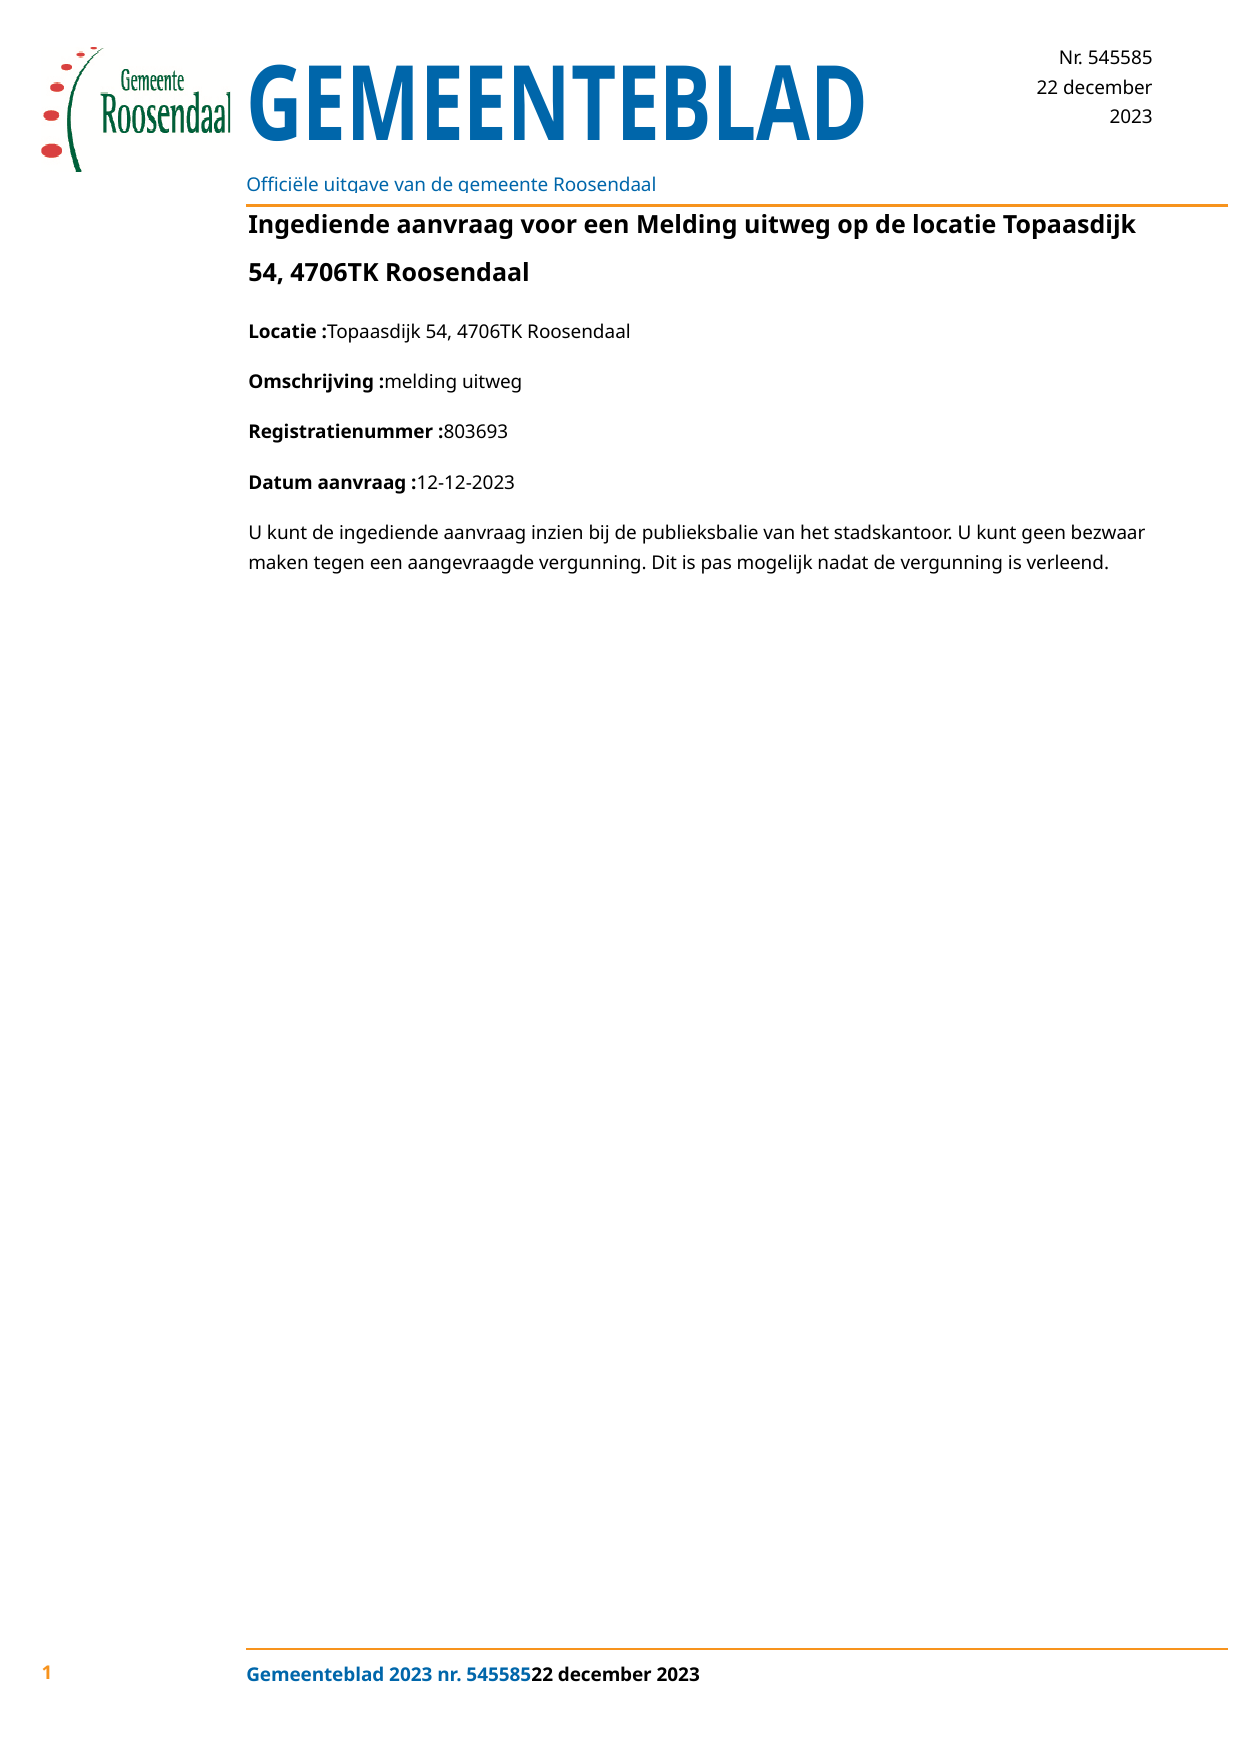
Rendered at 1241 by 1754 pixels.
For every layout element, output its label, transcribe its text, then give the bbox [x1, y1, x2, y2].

text U kunt de ingediende aanvraag inzien bij de publieksbalie van het stadskantoor. U kunt geen bezwaar maken tegen een aangevraagde vergunning. Dit is pas mogelijk nadat de vergunning is verleend. [248, 519, 1152, 575]
text Ingediende aanvraag voor een Melding uitweg op de locatie Topaasdijk 54, 4706TK Roosendaal [248, 207, 1152, 288]
text Datum aanvraag :12-12-2023 [248, 469, 1152, 495]
picture [41, 47, 231, 172]
text Omschrijving :melding uitweg [248, 368, 1152, 394]
text Registratienummer :803693 [248, 419, 1152, 444]
text Locatie :Topaasdijk 54, 4706TK Roosendaal [248, 318, 1152, 344]
